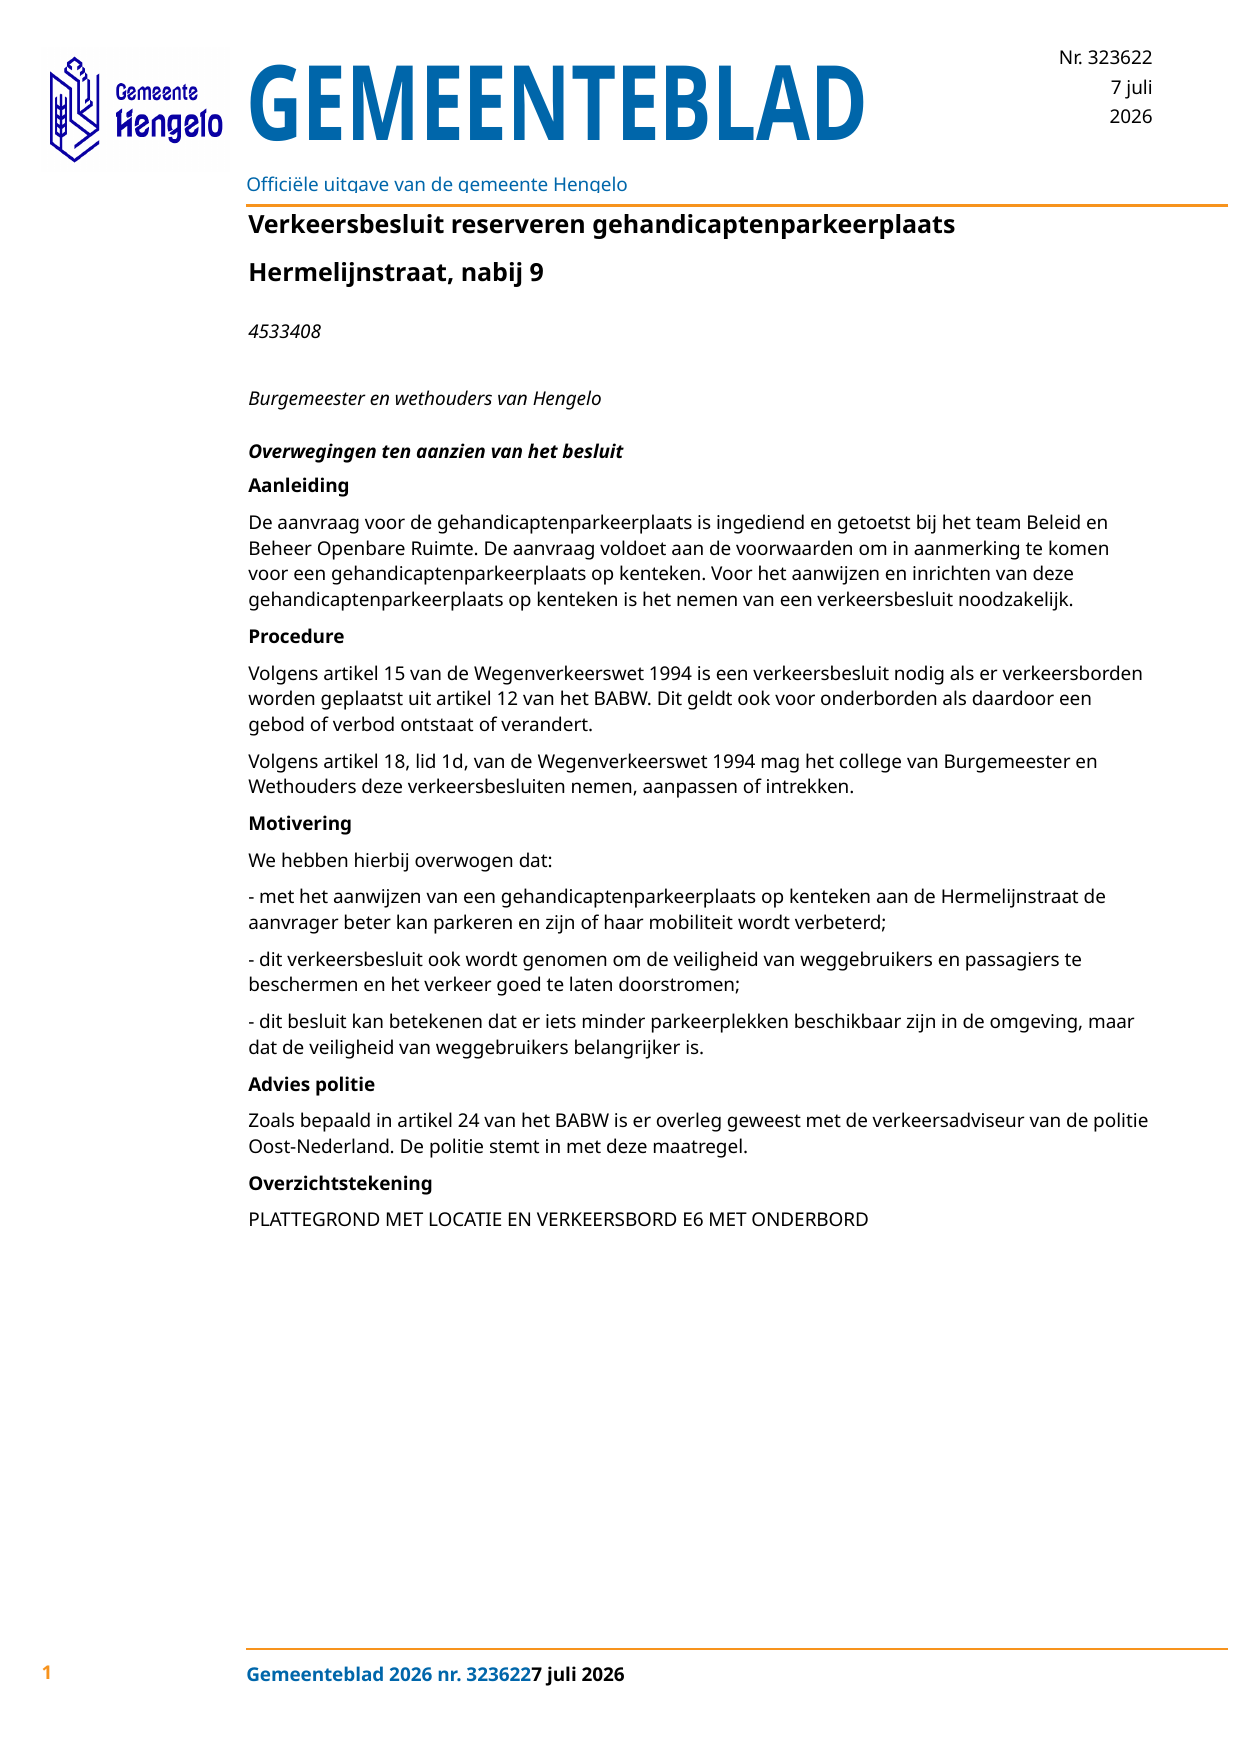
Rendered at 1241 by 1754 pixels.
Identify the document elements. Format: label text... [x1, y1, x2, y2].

text Volgens artikel 15 van de Wegenverkeerswet 1994 is een verkeersbesluit nodig als er verkeersborden worden geplaatst uit artikel 12 van het BABW. Dit geldt ook voor onderborden als daardoor een gebod of verbod ontstaat of verandert. [248, 660, 1152, 737]
text Overzichtstekening [248, 1170, 1152, 1196]
text - met het aanwijzen van een gehandicaptenparkeerplaats op kenteken aan de Hermelijnstraat de aanvrager beter kan parkeren en zijn of haar mobiliteit wordt verbeterd; [248, 883, 1152, 935]
text - dit verkeersbesluit ook wordt genomen om de veiligheid van weggebruikers en passagiers te beschermen en het verkeer goed te laten doorstromen; [248, 946, 1152, 997]
text Overwegingen ten aanzien van het besluit [248, 438, 1152, 464]
text - dit besluit kan betekenen dat er iets minder parkeerplekken beschikbaar zijn in de omgeving, maar dat de veiligheid van weggebruikers belangrijker is. [248, 1008, 1152, 1060]
text Aanleiding [248, 472, 1152, 498]
text Volgens artikel 18, lid 1d, van de Wegenverkeerswet 1994 mag het college van Burgemeester en Wethouders deze verkeersbesluiten nemen, aanpassen of intrekken. [248, 748, 1152, 799]
text 4533408 [248, 318, 1152, 344]
text Burgemeester en wethouders van Hengelo [248, 386, 1152, 411]
text Advies politie [248, 1071, 1152, 1096]
text Zoals bepaald in artikel 24 van het BABW is er overleg geweest met de verkeersadviseur van de politie Oost‑Nederland. De politie stemt in met deze maatregel. [248, 1107, 1152, 1159]
text PLATTEGROND MET LOCATIE EN VERKEERSBORD E6 MET ONDERBORD [248, 1206, 1152, 1232]
text Verkeersbesluit reserveren gehandicaptenparkeerplaats Hermelijnstraat, nabij 9 [248, 207, 1152, 288]
text De aanvraag voor de gehandicaptenparkeerplaats is ingediend en getoetst bij het team Beleid en Beheer Openbare Ruimte. De aanvraag voldoet aan de voorwaarden om in aanmerking te komen voor een gehandicaptenparkeerplaats op kenteken. Voor het aanwijzen en inrichten van deze gehandicaptenparkeerplaats op kenteken is het nemen van een verkeersbesluit noodzakelijk. [248, 509, 1152, 612]
text Motivering [248, 810, 1152, 836]
text We hebben hierbij overwogen dat: [248, 847, 1152, 873]
text Procedure [248, 623, 1152, 649]
picture [41, 47, 231, 172]
